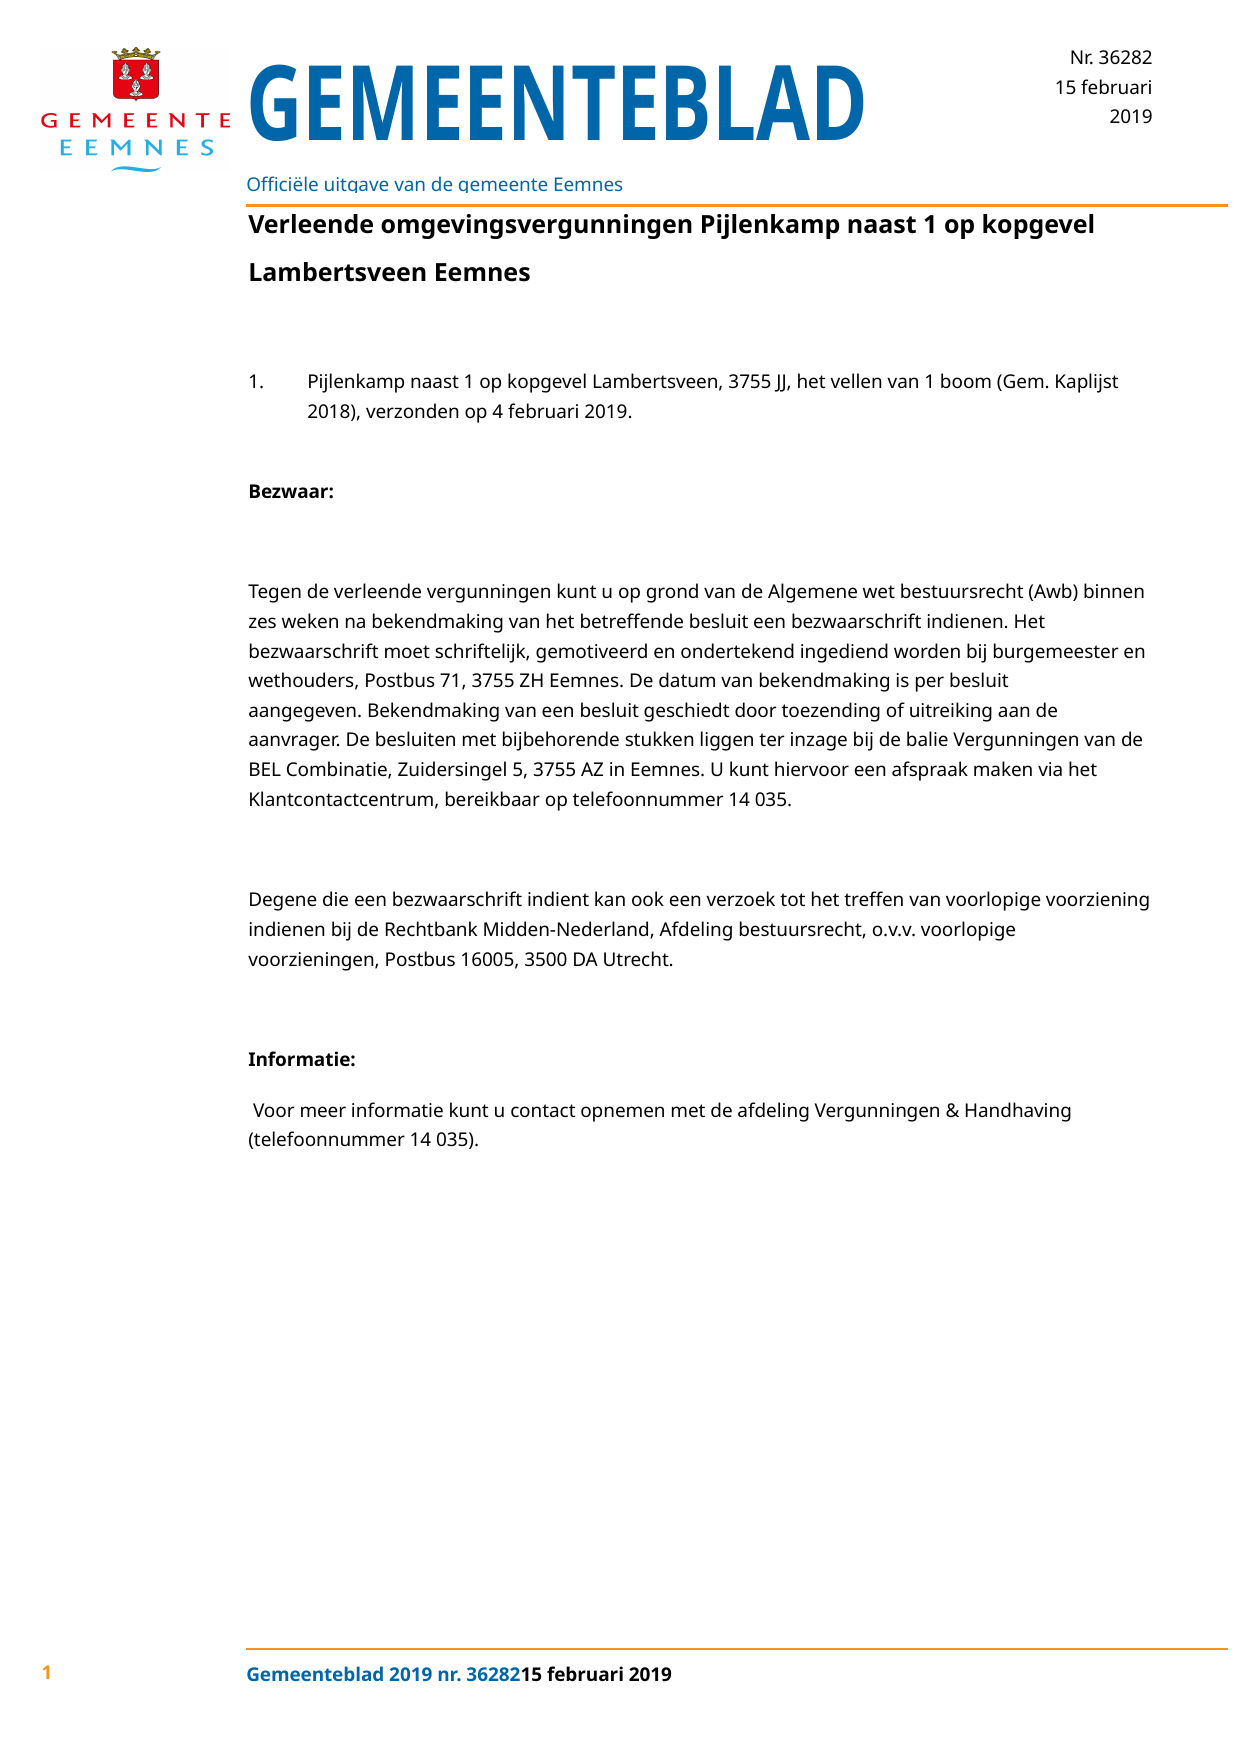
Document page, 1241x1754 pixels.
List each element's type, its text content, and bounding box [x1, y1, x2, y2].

text Verleende omgevingsvergunningen Pijlenkamp naast 1 op kopgevel Lambertsveen Eemnes [248, 207, 1152, 288]
text Voor meer informatie kunt u contact opnemen met de afdeling Vergunningen & Handhaving (telefoonnummer 14 035). [248, 1097, 1152, 1152]
picture [41, 47, 231, 172]
text Tegen de verleende vergunningen kunt u op grond van de Algemene wet bestuursrecht (Awb) binnen zes weken na bekendmaking van het betreffende besluit een bezwaarschrift indienen. Het bezwaarschrift moet schriftelijk, gemotiveerd en ondertekend ingediend worden bij burgemeester en wethouders, Postbus 71, 3755 ZH Eemnes. De datum van bekendmaking is per besluit aangegeven. Bekendmaking van een besluit geschiedt door toezending of uitreiking aan de aanvrager. De besluiten met bijbehorende stukken liggen ter inzage bij de balie Vergunningen van de BEL Combinatie, Zuidersingel 5, 3755 AZ in Eemnes. U kunt hiervoor een afspraak maken via het Klantcontactcentrum, bereikbaar op telefoonnummer 14 035. [248, 579, 1152, 812]
text Bezwaar: [248, 478, 1152, 504]
text Degene die een bezwaarschrift indient kan ook een verzoek tot het treffen van voorlopige voorziening indienen bij de Rechtbank Midden-Nederland, Afdeling bestuursrecht, o.v.v. voorlopige voorzieningen, Postbus 16005, 3500 DA Utrecht. [248, 887, 1152, 972]
text Informatie: [248, 1047, 1152, 1072]
list Pijlenkamp naast 1 op kopgevel Lambertsveen, 3755 JJ, het vellen van 1 boom (Gem. Kaplijst 2018), verzonden op 4 februari 2019. [248, 368, 1152, 424]
